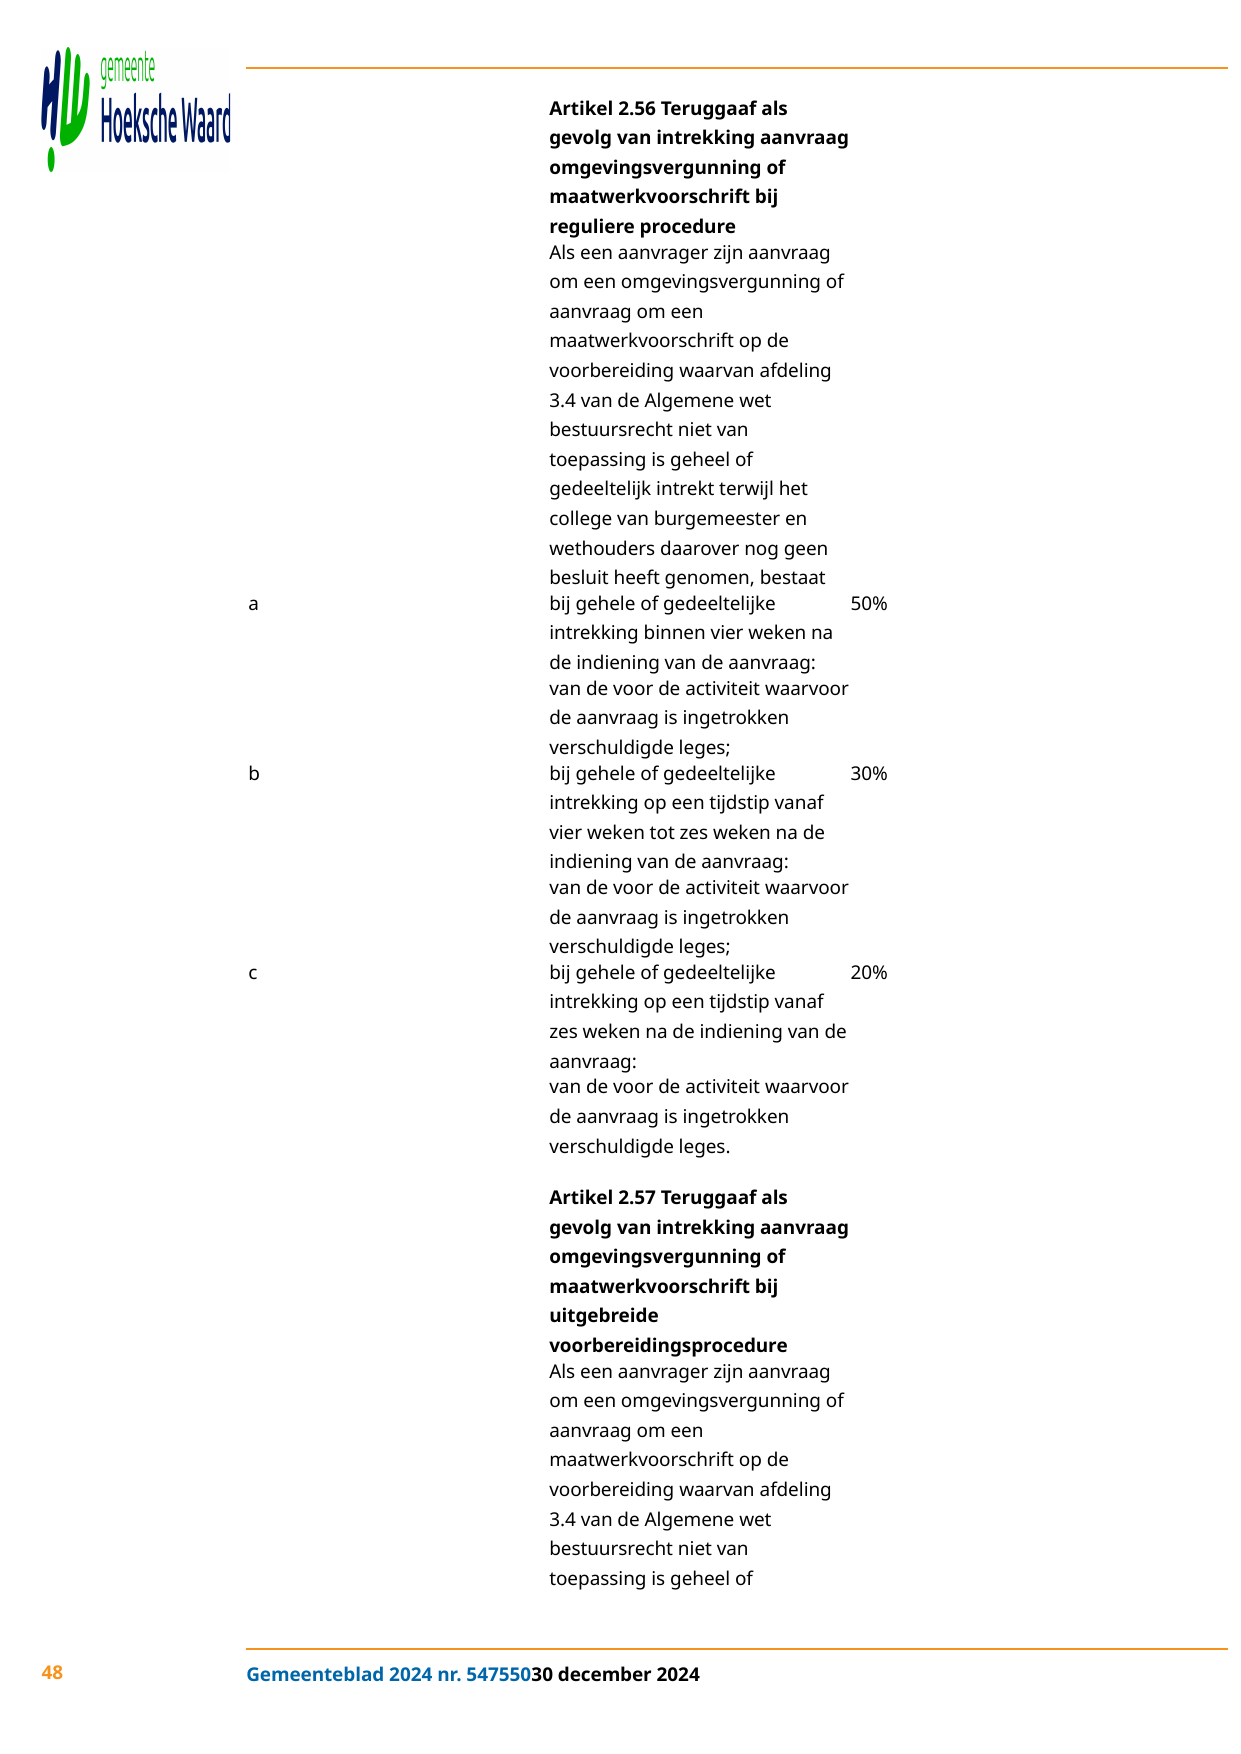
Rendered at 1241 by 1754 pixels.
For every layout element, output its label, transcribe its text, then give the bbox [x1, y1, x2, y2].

table_cell [850, 874, 1152, 959]
table_cell [248, 1074, 549, 1158]
table_cell van de voor de activiteit waarvoor de aanvraag is ingetrokken verschuldigde leges; [549, 675, 850, 760]
table_cell [850, 1159, 1152, 1184]
picture [41, 47, 231, 172]
table_cell [248, 239, 549, 590]
table_cell Artikel 2.57 Teruggaaf als gevolg van intrekking aanvraag omgevingsvergunning of maatwerkvoorschrift bij uitgebreide voorbereidingsprocedure [549, 1184, 850, 1358]
table_cell [850, 1184, 1152, 1358]
table_cell [850, 675, 1152, 760]
table_cell [850, 95, 1152, 239]
table_cell 30% [850, 760, 1152, 874]
table_cell van de voor de activiteit waarvoor de aanvraag is ingetrokken verschuldigde leges. [549, 1074, 850, 1158]
table_cell [248, 675, 549, 760]
table_cell b [248, 760, 549, 874]
table_cell [850, 1358, 1152, 1591]
table_cell a [248, 590, 549, 675]
table_cell van de voor de activiteit waarvoor de aanvraag is ingetrokken verschuldigde leges; [549, 874, 850, 959]
table_cell bij gehele of gedeeltelijke intrekking op een tijdstip vanaf vier weken tot zes weken na de indiening van de aanvraag: [549, 760, 850, 874]
table_cell 20% [850, 959, 1152, 1074]
table_cell Als een aanvrager zijn aanvraag om een omgevingsvergunning of aanvraag om een maatwerkvoorschrift op de voorbereiding waarvan afdeling 3.4 van de Algemene wet bestuursrecht niet van toepassing is geheel of gedeeltelijk intrekt terwijl het college van burgemeester en wethouders daarover nog geen besluit heeft genomen, bestaat [549, 239, 850, 590]
table_cell c [248, 959, 549, 1074]
table_cell bij gehele of gedeeltelijke intrekking op een tijdstip vanaf zes weken na de indiening van de aanvraag: [549, 959, 850, 1074]
table_cell [850, 239, 1152, 590]
table_cell [248, 1184, 549, 1358]
table_cell Als een aanvrager zijn aanvraag om een omgevingsvergunning of aanvraag om een maatwerkvoorschrift op de voorbereiding waarvan afdeling 3.4 van de Algemene wet bestuursrecht niet van toepassing is geheel of [549, 1358, 850, 1591]
table_cell [850, 1074, 1152, 1158]
table_cell [248, 874, 549, 959]
table_cell [248, 1159, 549, 1184]
table_cell Artikel 2.56 Teruggaaf als gevolg van intrekking aanvraag omgevingsvergunning of maatwerkvoorschrift bij reguliere procedure [549, 95, 850, 239]
table_cell [248, 95, 549, 239]
table_cell 50% [850, 590, 1152, 675]
table_cell [549, 1159, 850, 1184]
table_cell bij gehele of gedeeltelijke intrekking binnen vier weken na de indiening van de aanvraag: [549, 590, 850, 675]
table_cell [248, 1358, 549, 1591]
